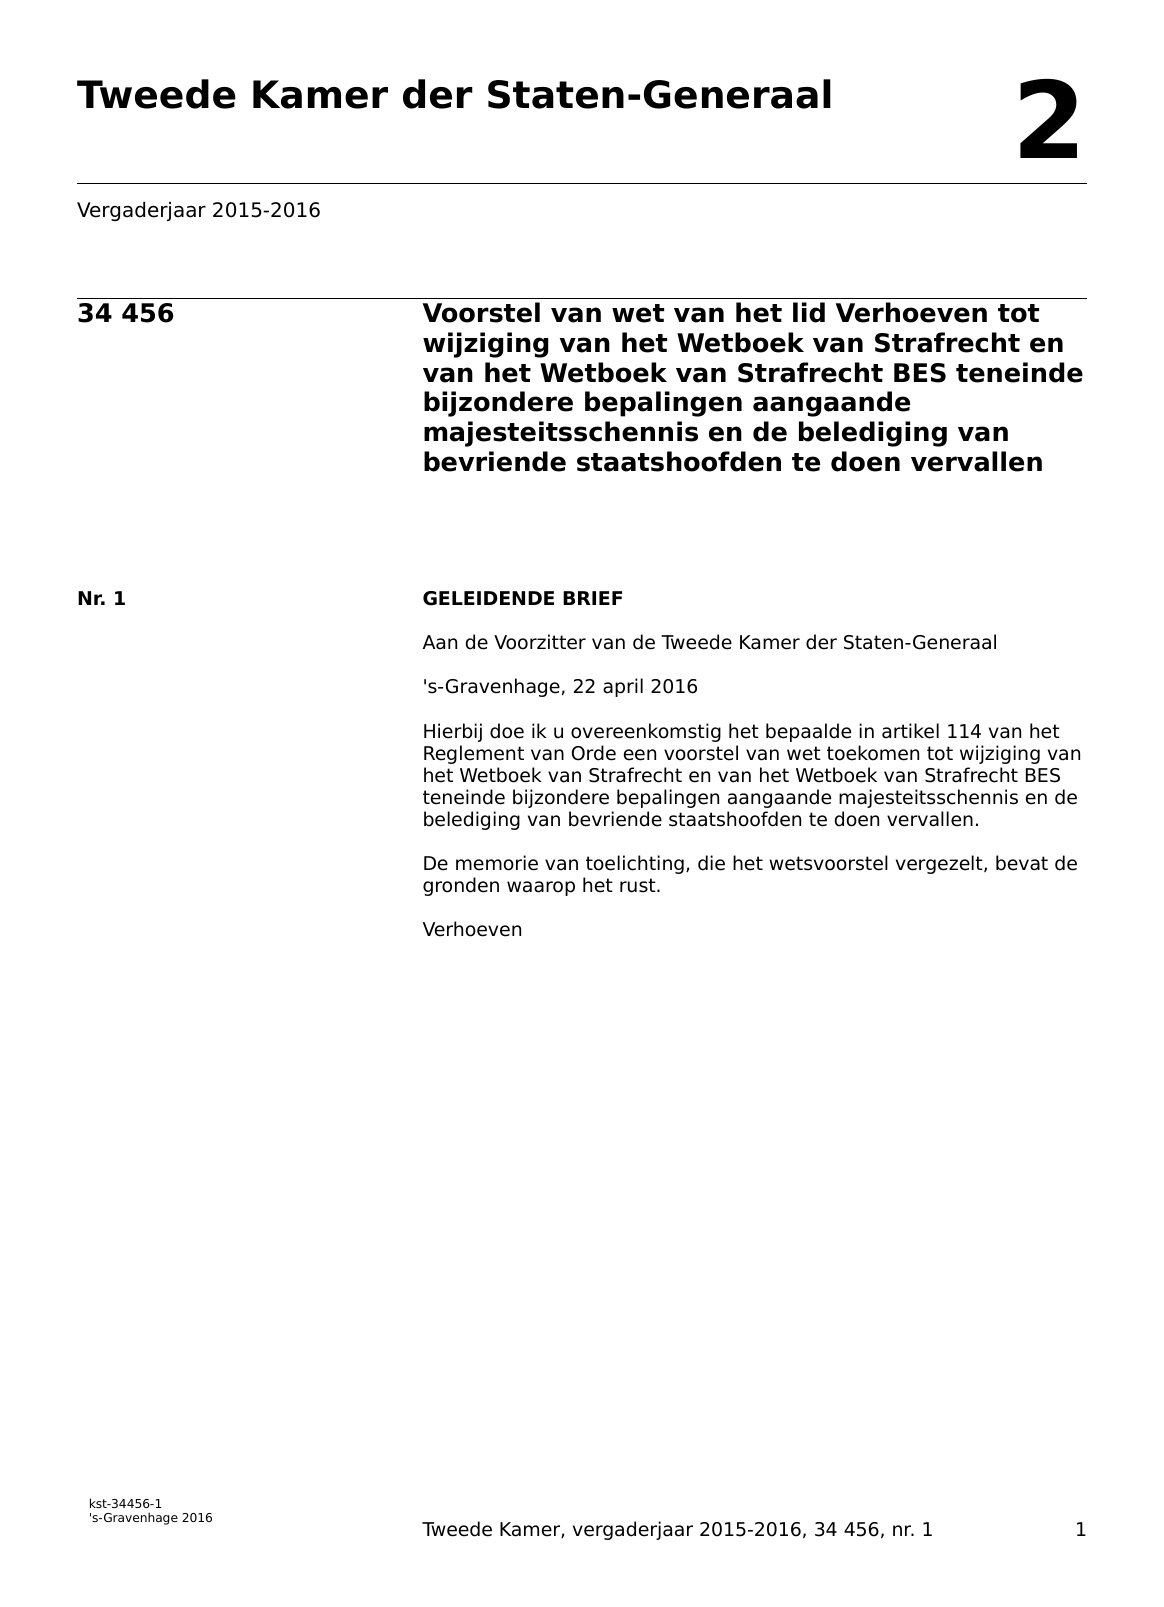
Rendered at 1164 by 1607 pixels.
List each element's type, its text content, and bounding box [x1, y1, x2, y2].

subtitle Nr. 1 GELEIDENDE BRIEF [77, 588, 1087, 610]
table_header Tweede Kamer der Staten-Generaal [77, 59, 886, 183]
subtitle 34 456 Voorstel van wet van het lid Verhoeven tot wijziging van het Wetboek van Strafrecht en van het Wetboek van Strafrecht BES teneinde bijzondere bepalingen aangaande majesteitsschennis en de belediging van bevriende staatshoofden te doen vervallen [77, 299, 1087, 477]
text 's-Gravenhage, 22 april 2016 [422, 676, 1087, 698]
text Verhoeven [422, 919, 1087, 941]
text 's-Gravenhage 2016 [88, 1511, 323, 1525]
text Aan de Voorzitter van de Tweede Kamer der Staten-Generaal [422, 632, 1087, 654]
table_header 2 [886, 59, 1087, 183]
table_cell Vergaderjaar 2015-2016 [77, 184, 1087, 298]
text Hierbij doe ik u overeenkomstig het bepaalde in artikel 114 van het Reglement van Orde een voorstel van wet toekomen tot wijziging van het Wetboek van Strafrecht en van het Wetboek van Strafrecht BES teneinde bijzondere bepalingen aangaande majesteitsschennis en de belediging van bevriende staatshoofden te doen vervallen. [422, 721, 1087, 831]
text kst-34456-1 [88, 1497, 323, 1511]
text De memorie van toelichting, die het wetsvoorstel vergezelt, bevat de gronden waarop het rust. [422, 853, 1087, 897]
